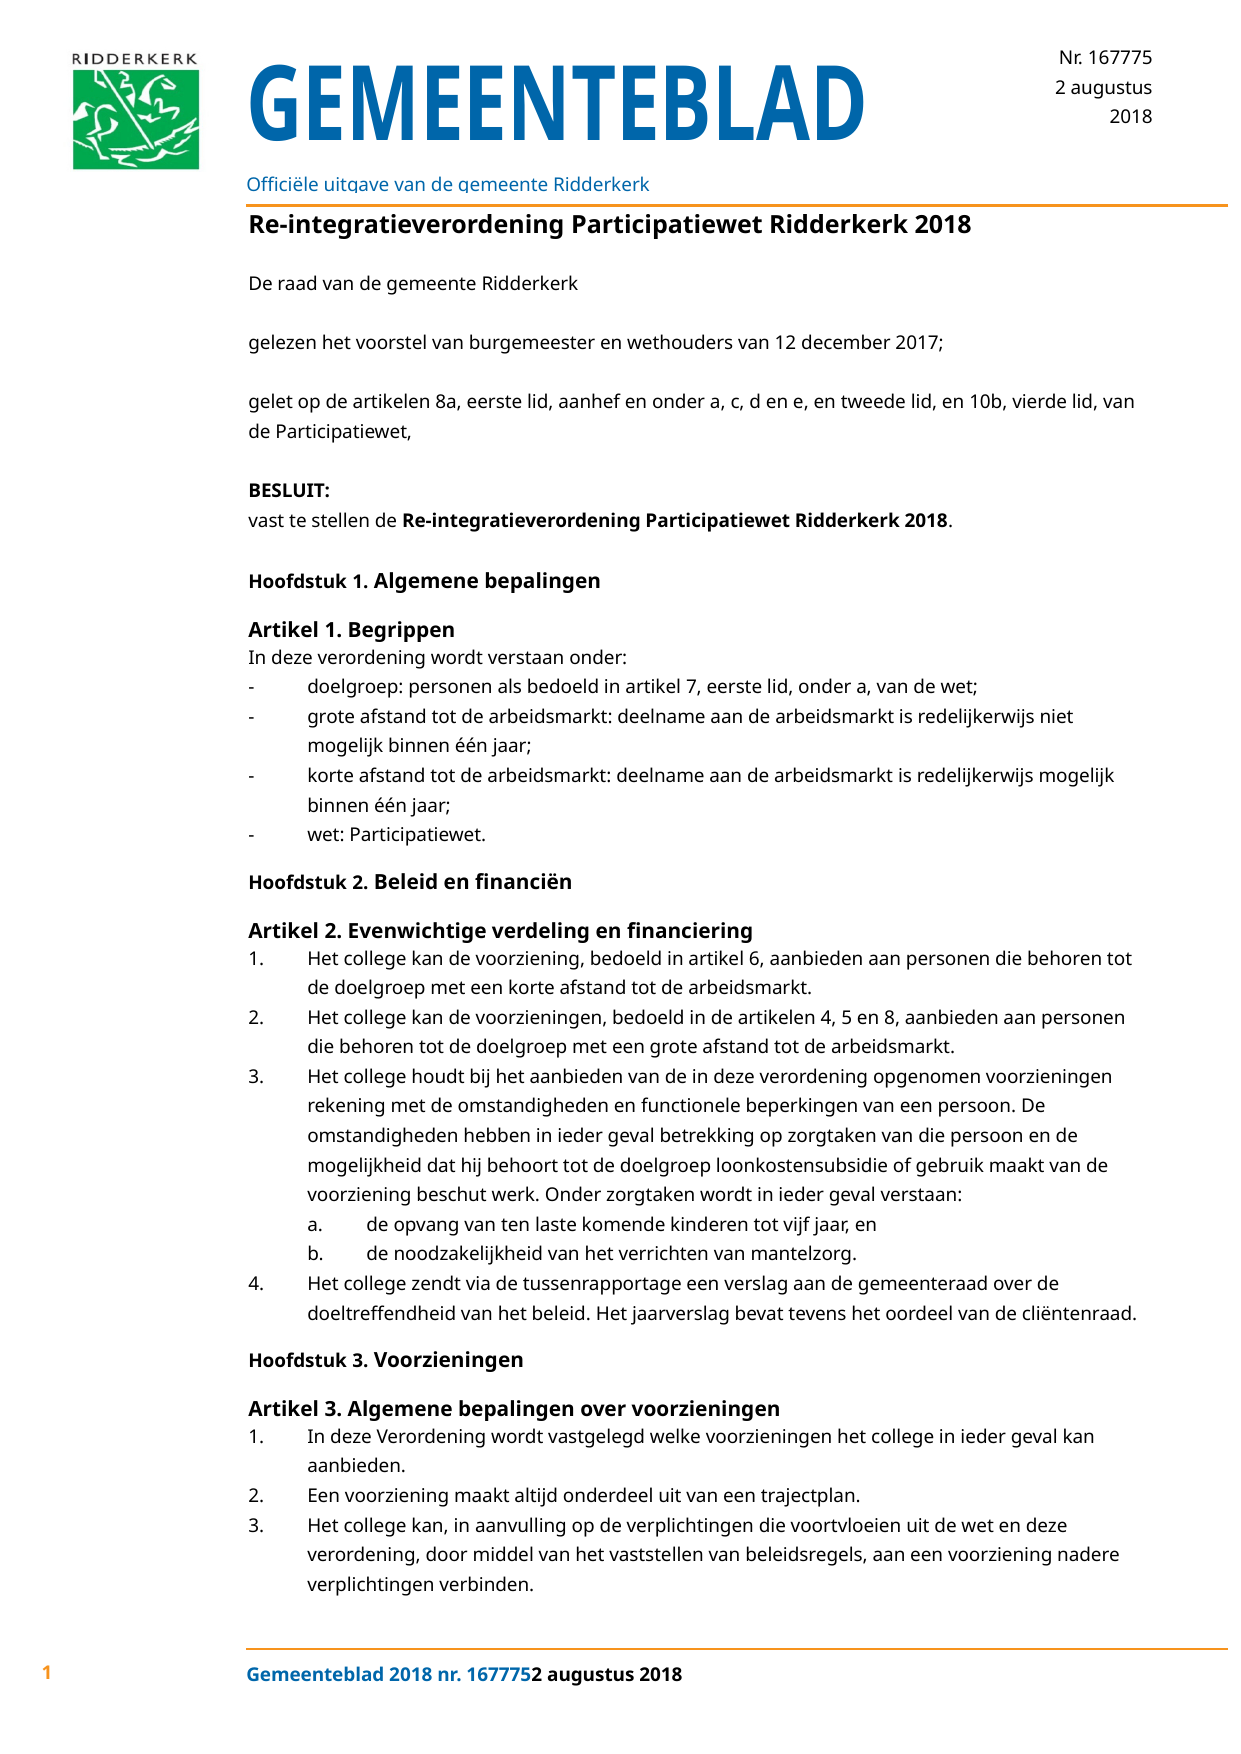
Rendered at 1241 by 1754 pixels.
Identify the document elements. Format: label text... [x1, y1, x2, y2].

list Het college zendt via de tussenrapportage een verslag aan de gemeenteraad over de doeltreffendheid van het beleid. Het jaarverslag bevat tevens het oordeel van de cliëntenraad. [248, 1270, 1152, 1325]
picture [41, 47, 231, 172]
text Artikel 3. Algemene bepalingen over voorzieningen [248, 1394, 1152, 1423]
list In deze Verordening wordt vastgelegd welke voorzieningen het college in ieder geval kan aanbieden. [248, 1423, 1152, 1478]
text Hoofdstuk 3. Voorzieningen [248, 1345, 1152, 1374]
list Het college kan de voorzieningen, bedoeld in de artikelen 4, 5 en 8, aanbieden aan personen die behoren tot de doelgroep met een grote afstand tot de arbeidsmarkt. [248, 1004, 1152, 1059]
list korte afstand tot de arbeidsmarkt: deelname aan de arbeidsmarkt is redelijkerwijs mogelijk binnen één jaar; [248, 762, 1152, 817]
list de opvang van ten laste komende kinderen tot vijf jaar, en [307, 1211, 1152, 1237]
text De raad van de gemeente Ridderkerk [248, 270, 1152, 296]
list de noodzakelijkheid van het verrichten van mantelzorg. [307, 1241, 1152, 1266]
text In deze verordening wordt verstaan onder: [248, 644, 1152, 669]
list grote afstand tot de arbeidsmarkt: deelname aan de arbeidsmarkt is redelijkerwijs niet mogelijk binnen één jaar; [248, 703, 1152, 758]
list Een voorziening maakt altijd onderdeel uit van een trajectplan. [248, 1482, 1152, 1508]
text vast te stellen de Re-integratieverordening Participatiewet Ridderkerk 2018. [248, 507, 1152, 533]
list wet: Participatiewet. [248, 821, 1152, 847]
text Re-integratieverordening Participatiewet Ridderkerk 2018 [248, 207, 1152, 241]
text gelet op de artikelen 8a, eerste lid, aanhef en onder a, c, d en e, en tweede lid, en 10b, vierde lid, van de Participatiewet, [248, 389, 1152, 444]
list Het college houdt bij het aanbieden van de in deze verordening opgenomen voorzieningen rekening met de omstandigheden en functionele beperkingen van een persoon. De omstandigheden hebben in ieder geval betrekking op zorgtaken van die persoon en de mogelijkheid dat hij behoort tot de doelgroep loonkostensubsidie of gebruik maakt van de voorziening beschut werk. Onder zorgtaken wordt in ieder geval verstaan: [248, 1063, 1152, 1207]
list Het college kan de voorziening, bedoeld in artikel 6, aanbieden aan personen die behoren tot de doelgroep met een korte afstand tot de arbeidsmarkt. [248, 945, 1152, 1000]
text Artikel 1. Begrippen [248, 615, 1152, 644]
list Het college kan, in aanvulling op de verplichtingen die voortvloeien uit de wet en deze verordening, door middel van het vaststellen van beleidsregels, aan een voorziening nadere verplichtingen verbinden. [248, 1512, 1152, 1597]
text Hoofdstuk 1. Algemene bepalingen [248, 566, 1152, 594]
text gelezen het voorstel van burgemeester en wethouders van 12 december 2017; [248, 329, 1152, 355]
list doelgroep: personen als bedoeld in artikel 7, eerste lid, onder a, van de wet; [248, 673, 1152, 699]
text Artikel 2. Evenwichtige verdeling en financiering [248, 916, 1152, 945]
text Hoofdstuk 2. Beleid en financiën [248, 867, 1152, 895]
text BESLUIT: [248, 477, 1152, 503]
